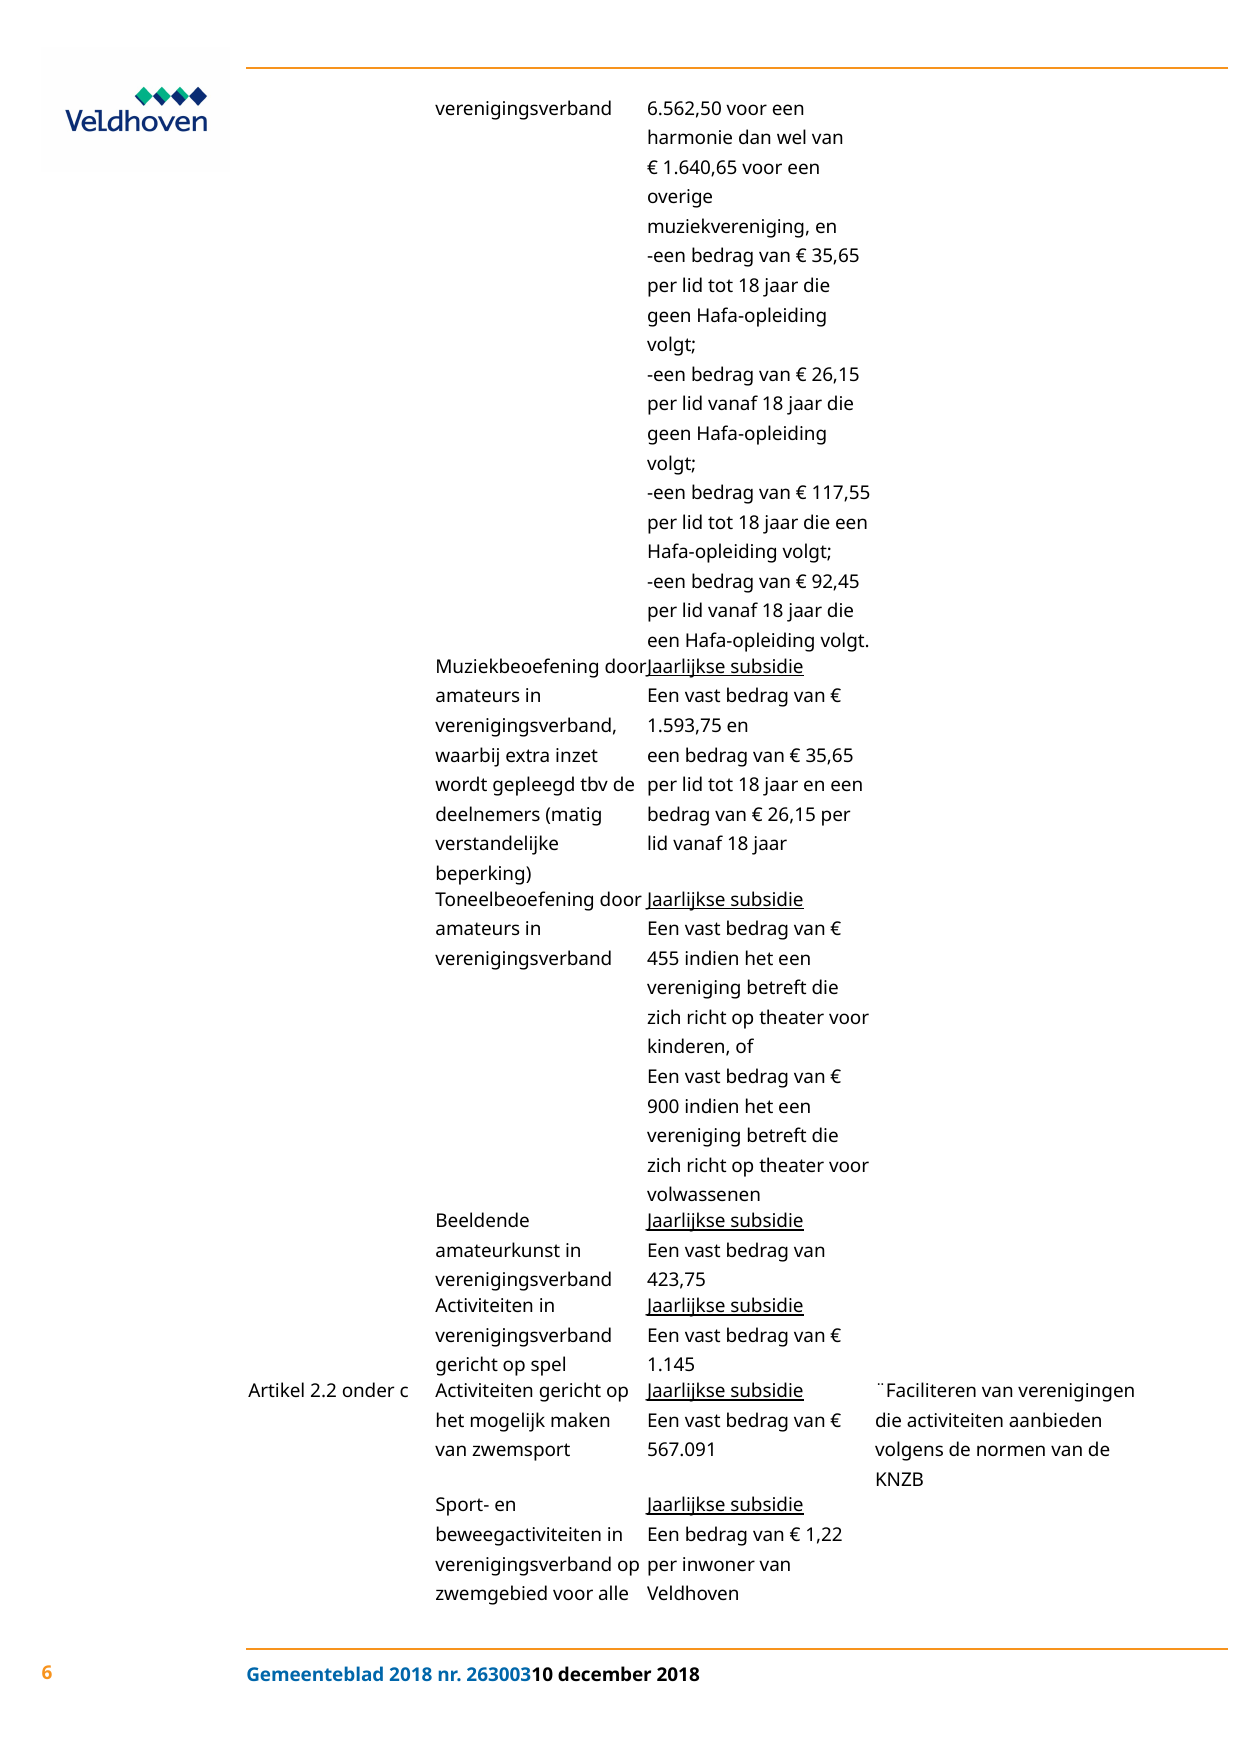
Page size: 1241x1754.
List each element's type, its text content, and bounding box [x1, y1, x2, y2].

table_cell [248, 1208, 435, 1292]
table_cell [875, 886, 1152, 1207]
table_cell Jaarlijkse subsidie Een bedrag van € 1,22 per inwoner van Veldhoven [647, 1492, 875, 1606]
table_cell [875, 95, 1152, 653]
table_cell Jaarlijkse subsidie Een vast bedrag van € 567.091 [647, 1377, 875, 1492]
table_cell [875, 1492, 1152, 1606]
table_cell Jaarlijkse subsidie Een vast bedrag van € 1.593,75 en een bedrag van € 35,65 per lid tot 18 jaar en een bedrag van € 26,15 per lid vanaf 18 jaar [647, 653, 875, 886]
table_cell Jaarlijkse subsidie Een vast bedrag van € 455 indien het een vereniging betreft die zich richt op theater voor kinderen, of Een vast bedrag van € 900 indien het een vereniging betreft die zich richt op theater voor volwassenen [647, 886, 875, 1207]
table_cell 6.562,50 voor een harmonie dan wel van € 1.640,65 voor een overige muziekvereniging, en -een bedrag van € 35,65 per lid tot 18 jaar die geen Hafa-opleiding volgt; -een bedrag van € 26,15 per lid vanaf 18 jaar die geen Hafa-opleiding volgt; -een bedrag van € 117,55 per lid tot 18 jaar die een Hafa-opleiding volgt; -een bedrag van € 92,45 per lid vanaf 18 jaar die een Hafa-opleiding volgt. [647, 95, 875, 653]
table_cell Toneelbeoefening door amateurs in verenigingsverband [435, 886, 647, 1207]
table_cell Jaarlijkse subsidie Een vast bedrag van € 1.145 [647, 1292, 875, 1377]
picture [41, 47, 231, 172]
table_cell ¨Faciliteren van verenigingen die activiteiten aanbieden volgens de normen van de KNZB [875, 1377, 1152, 1492]
table_cell [248, 886, 435, 1207]
table_cell verenigingsverband [435, 95, 647, 653]
table_cell Beeldende amateurkunst in verenigingsverband [435, 1208, 647, 1292]
table_cell [875, 653, 1152, 886]
table_cell Activiteiten in verenigingsverband gericht op spel [435, 1292, 647, 1377]
table_cell Artikel 2.2 onder c [248, 1377, 435, 1492]
table_cell [875, 1208, 1152, 1292]
table_cell [248, 1292, 435, 1377]
table_cell Muziekbeoefening door amateurs in verenigingsverband, waarbij extra inzet wordt gepleegd tbv de deelnemers (matig verstandelijke beperking) [435, 653, 647, 886]
table_cell Activiteiten gericht op het mogelijk maken van zwemsport [435, 1377, 647, 1492]
table_cell [248, 95, 435, 653]
table_cell [248, 653, 435, 886]
table_cell [875, 1292, 1152, 1377]
table_cell Jaarlijkse subsidie Een vast bedrag van 423,75 [647, 1208, 875, 1292]
table_cell [248, 1492, 435, 1606]
table_cell Sport- en beweegactiviteiten in verenigingsverband op zwemgebied voor alle [435, 1492, 647, 1606]
